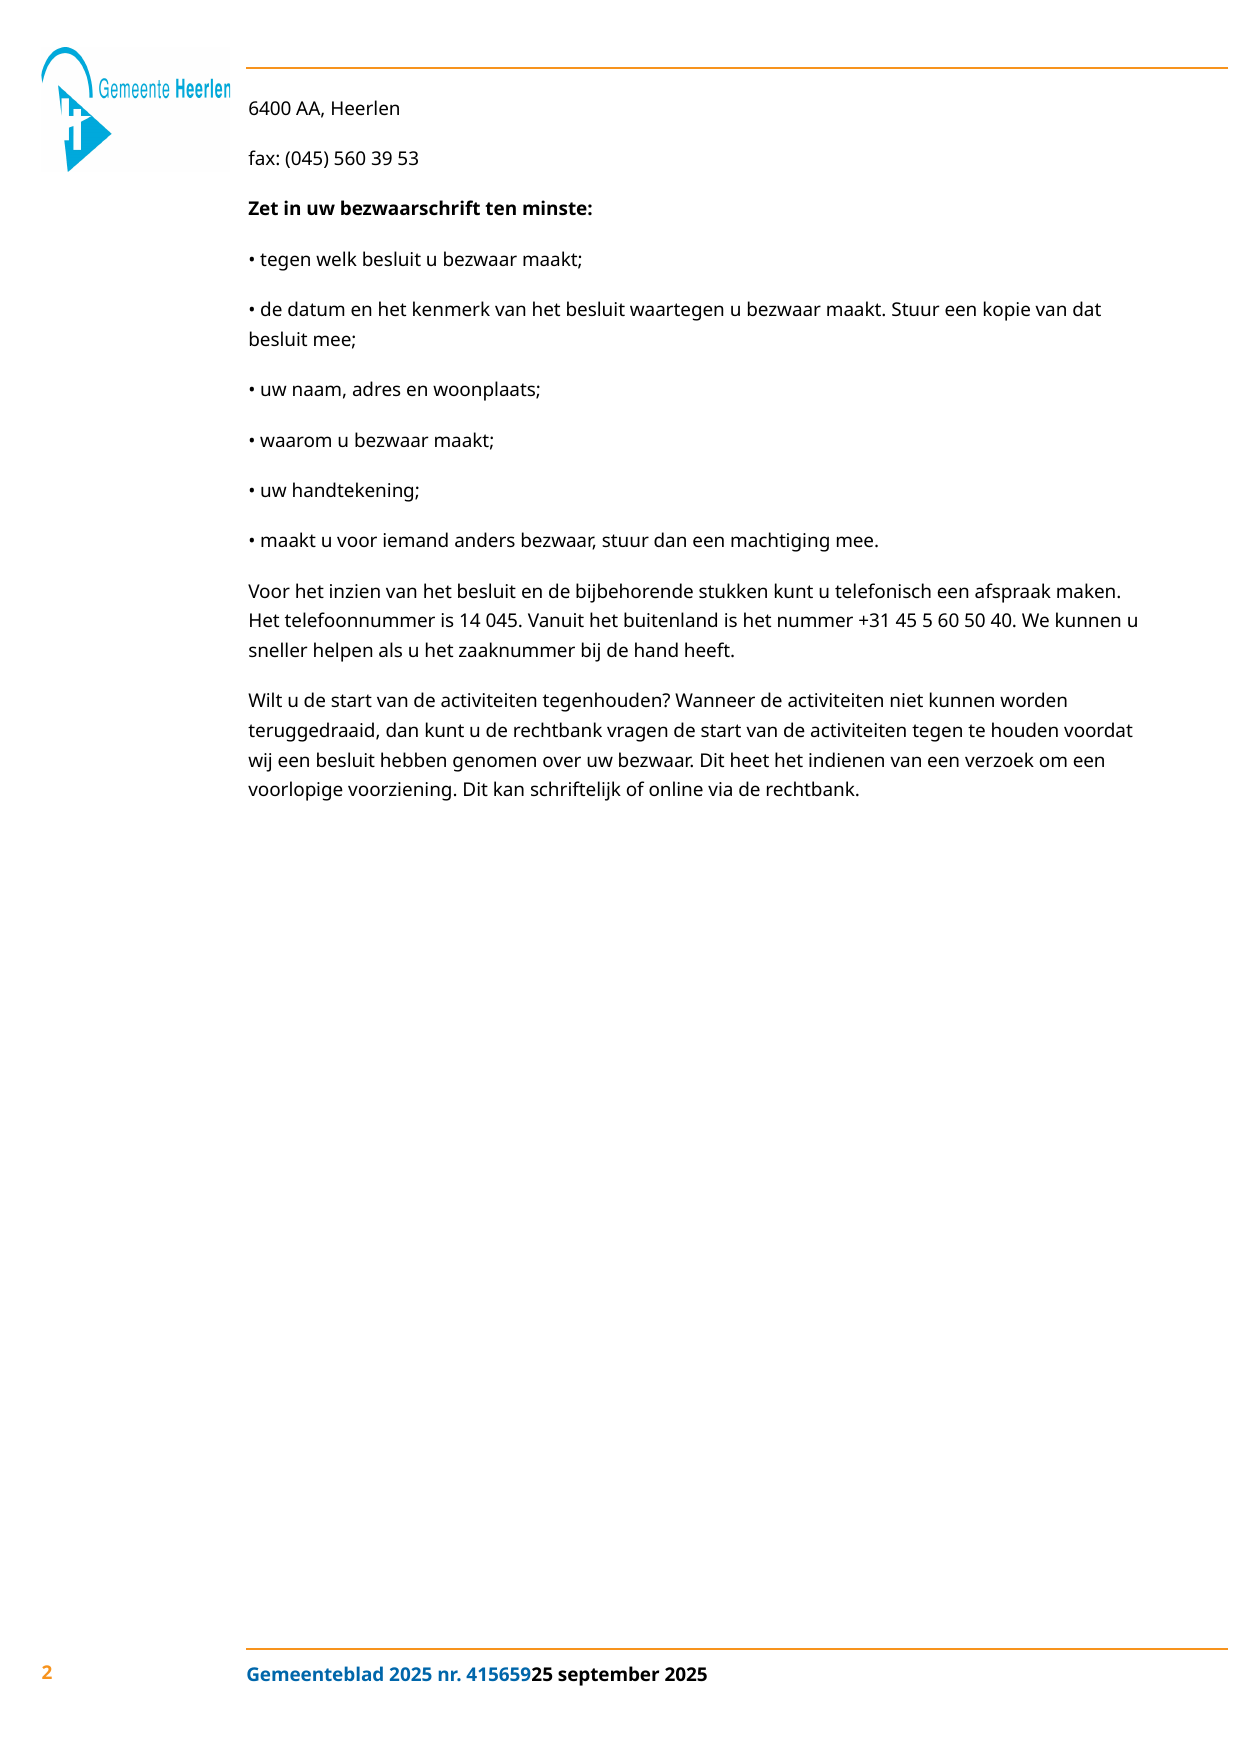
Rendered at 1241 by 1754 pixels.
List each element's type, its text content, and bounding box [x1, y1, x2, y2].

text Wilt u de start van de activiteiten tegenhouden? Wanneer de activiteiten niet kunnen worden teruggedraaid, dan kunt u de rechtbank vragen de start van de activiteiten tegen te houden voordat wij een besluit hebben genomen over uw bezwaar. Dit heet het indienen van een verzoek om een voorlopige voorziening. Dit kan schriftelijk of online via de rechtbank. [248, 688, 1152, 802]
picture [41, 47, 59, 70]
text • uw naam, adres en woonplaats; [248, 376, 1152, 402]
text • waarom u bezwaar maakt; [248, 427, 1152, 453]
text 6400 AA, Heerlen [248, 95, 1152, 121]
text Voor het inzien van het besluit en de bijbehorende stukken kunt u telefonisch een afspraak maken. Het telefoonnummer is 14 045. Vanuit het buitenland is het nummer +31 45 5 60 50 40. We kunnen u sneller helpen als u het zaaknummer bij de hand heeft. [248, 578, 1152, 663]
text • tegen welk besluit u bezwaar maakt; [248, 246, 1152, 272]
text • uw handtekening; [248, 477, 1152, 503]
picture [41, 47, 231, 172]
text • maakt u voor iemand anders bezwaar, stuur dan een machtiging mee. [248, 528, 1152, 553]
text fax: (045) 560 39 53 [248, 145, 1152, 171]
text Zet in uw bezwaarschrift ten minste: [248, 196, 1152, 221]
text • de datum en het kenmerk van het besluit waartegen u bezwaar maakt. Stuur een kopie van dat besluit mee; [248, 296, 1152, 352]
